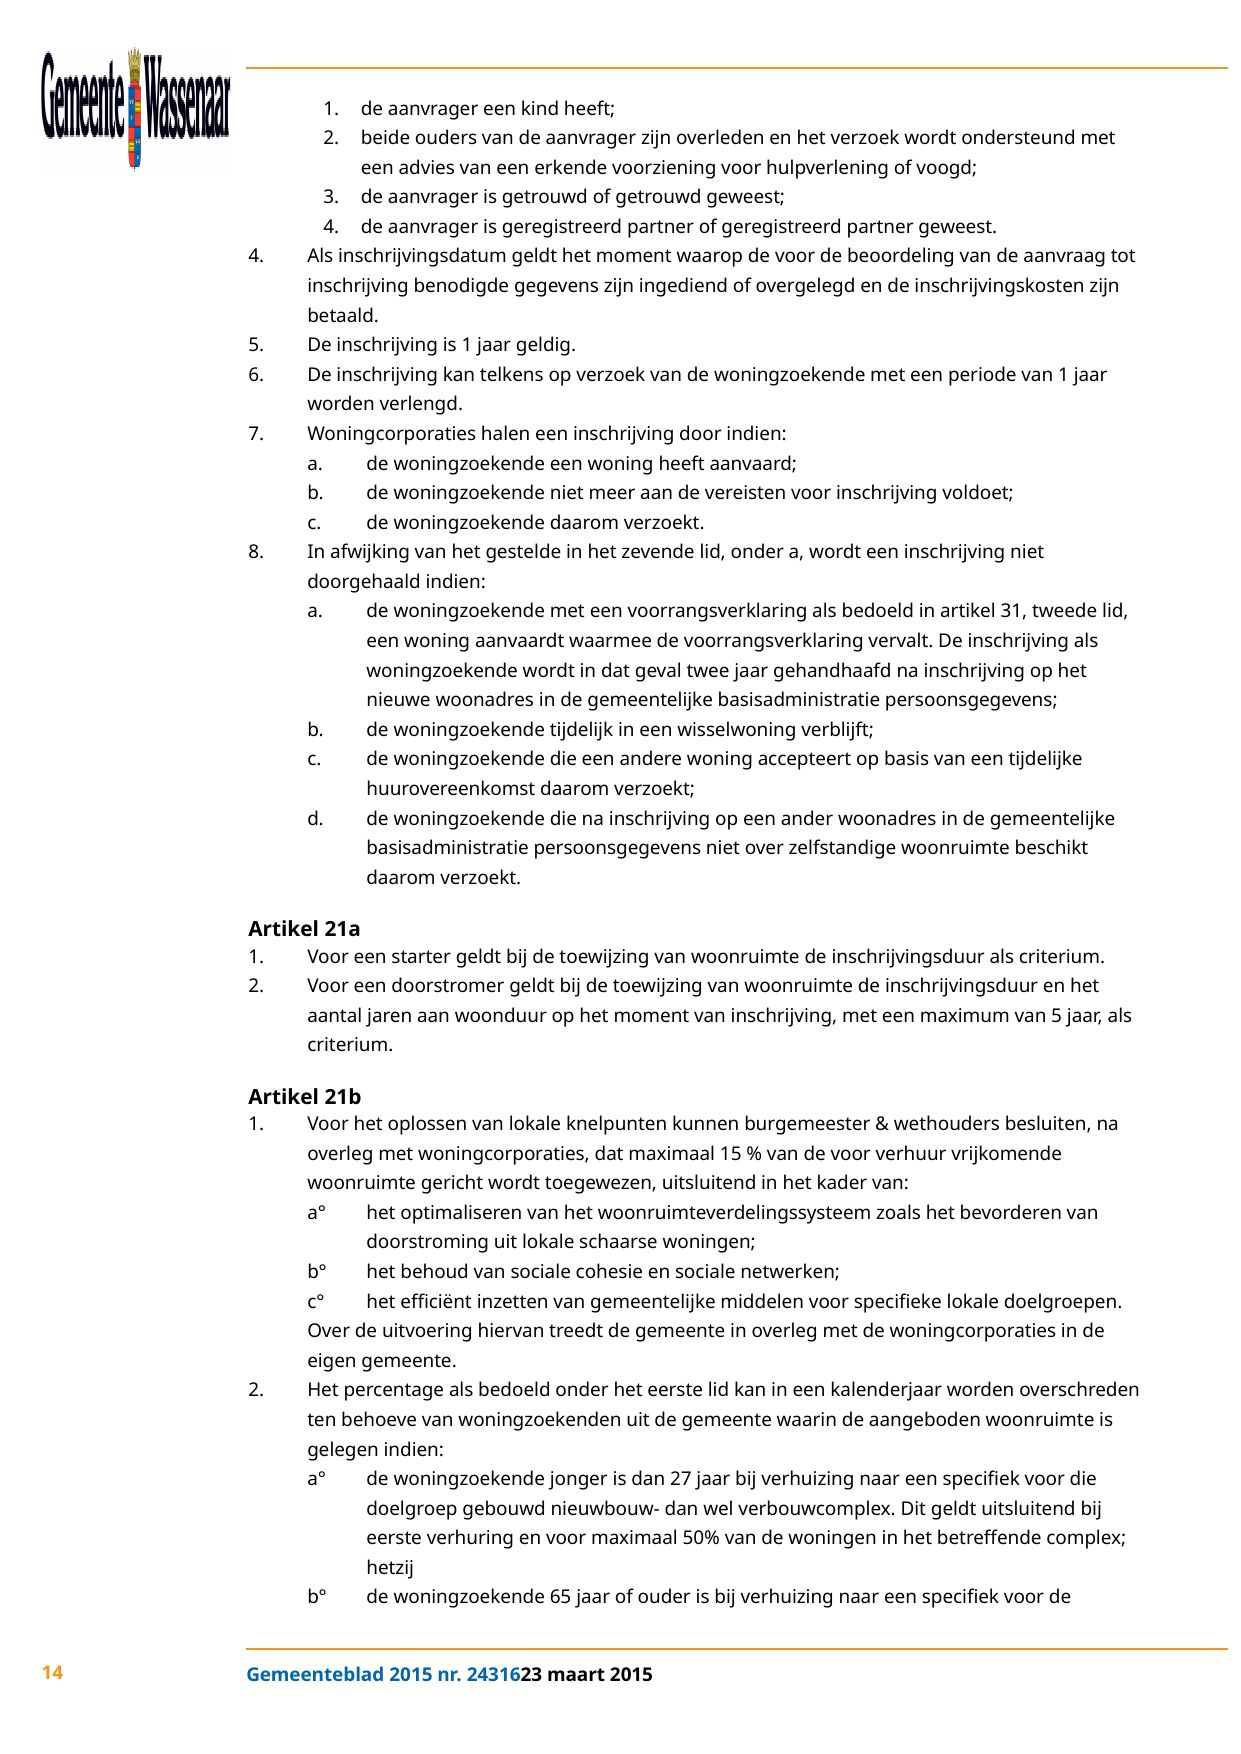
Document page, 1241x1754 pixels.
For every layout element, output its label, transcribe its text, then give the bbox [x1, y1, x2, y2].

list de woningzoekende niet meer aan de vereisten voor inschrijving voldoet; [307, 479, 1152, 505]
list de aanvrager is getrouwd of getrouwd geweest; [323, 183, 1152, 209]
list de woningzoekende jonger is dan 27 jaar bij verhuizing naar een specifiek voor die doelgroep gebouwd nieuwbouw- dan wel verbouwcomplex. Dit geldt uitsluitend bij eerste verhuring en voor maximaal 50% van de woningen in het betreffende complex; hetzij [307, 1465, 1152, 1580]
list Over de uitvoering hiervan treedt de gemeente in overleg met de woningcorporaties in de eigen gemeente. [248, 1317, 1152, 1373]
list Woningcorporaties halen een inschrijving door indien: [248, 420, 1152, 446]
list de aanvrager is geregistreerd partner of geregistreerd partner geweest. [323, 213, 1152, 239]
list de woningzoekende een woning heeft aanvaard; [307, 450, 1152, 476]
list Voor een starter geldt bij de toewijzing van woonruimte de inschrijvingsduur als criterium. [248, 943, 1152, 968]
list beide ouders van de aanvrager zijn overleden en het verzoek wordt ondersteund met een advies van een erkende voorziening voor hulpverlening of voogd; [323, 124, 1152, 180]
list het efficiënt inzetten van gemeentelijke middelen voor specifieke lokale doelgroepen. [307, 1288, 1152, 1314]
text Artikel 21b [248, 1082, 1152, 1110]
list Het percentage als bedoeld onder het eerste lid kan in een kalenderjaar worden overschreden ten behoeve van woningzoekenden uit de gemeente waarin de aangeboden woonruimte is gelegen indien: [248, 1377, 1152, 1462]
list de woningzoekende 65 jaar of ouder is bij verhuizing naar een specifiek voor de [307, 1584, 1152, 1609]
list de woningzoekende tijdelijk in een wisselwoning verblijft; [307, 716, 1152, 742]
list de woningzoekende die na inschrijving op een ander woonadres in de gemeentelijke basisadministratie persoonsgegevens niet over zelfstandige woonruimte beschikt daarom verzoekt. [307, 805, 1152, 890]
list de woningzoekende die een andere woning accepteert op basis van een tijdelijke huurovereenkomst daarom verzoekt; [307, 746, 1152, 801]
list de woningzoekende met een voorrangsverklaring als bedoeld in artikel 31, tweede lid, een woning aanvaardt waarmee de voorrangsverklaring vervalt. De inschrijving als woningzoekende wordt in dat geval twee jaar gehandhaafd na inschrijving op het nieuwe woonadres in de gemeentelijke basisadministratie persoonsgegevens; [307, 598, 1152, 712]
list Als inschrijvingsdatum geldt het moment waarop de voor de beoordeling van de aanvraag tot inschrijving benodigde gegevens zijn ingediend of overgelegd en de inschrijvingskosten zijn betaald. [248, 243, 1152, 328]
list De inschrijving kan telkens op verzoek van de woningzoekende met een periode van 1 jaar worden verlengd. [248, 361, 1152, 416]
list Voor het oplossen van lokale knelpunten kunnen burgemeester & wethouders besluiten, na overleg met woningcorporaties, dat maximaal 15 % van de voor verhuur vrijkomende woonruimte gericht wordt toegewezen, uitsluitend in het kader van: [248, 1110, 1152, 1195]
list De inschrijving is 1 jaar geldig. [248, 331, 1152, 357]
list het optimaliseren van het woonruimteverdelingssysteem zoals het bevorderen van doorstroming uit lokale schaarse woningen; [307, 1199, 1152, 1254]
list de aanvrager een kind heeft; [323, 95, 1152, 121]
list In afwijking van het gestelde in het zevende lid, onder a, wordt een inschrijving niet doorgehaald indien: [248, 538, 1152, 594]
list de woningzoekende daarom verzoekt. [307, 509, 1152, 535]
picture [41, 47, 231, 172]
list het behoud van sociale cohesie en sociale netwerken; [307, 1258, 1152, 1284]
list Voor een doorstromer geldt bij de toewijzing van woonruimte de inschrijvingsduur en het aantal jaren aan woonduur op het moment van inschrijving, met een maximum van 5 jaar, als criterium. [248, 972, 1152, 1057]
text Artikel 21a [248, 914, 1152, 943]
